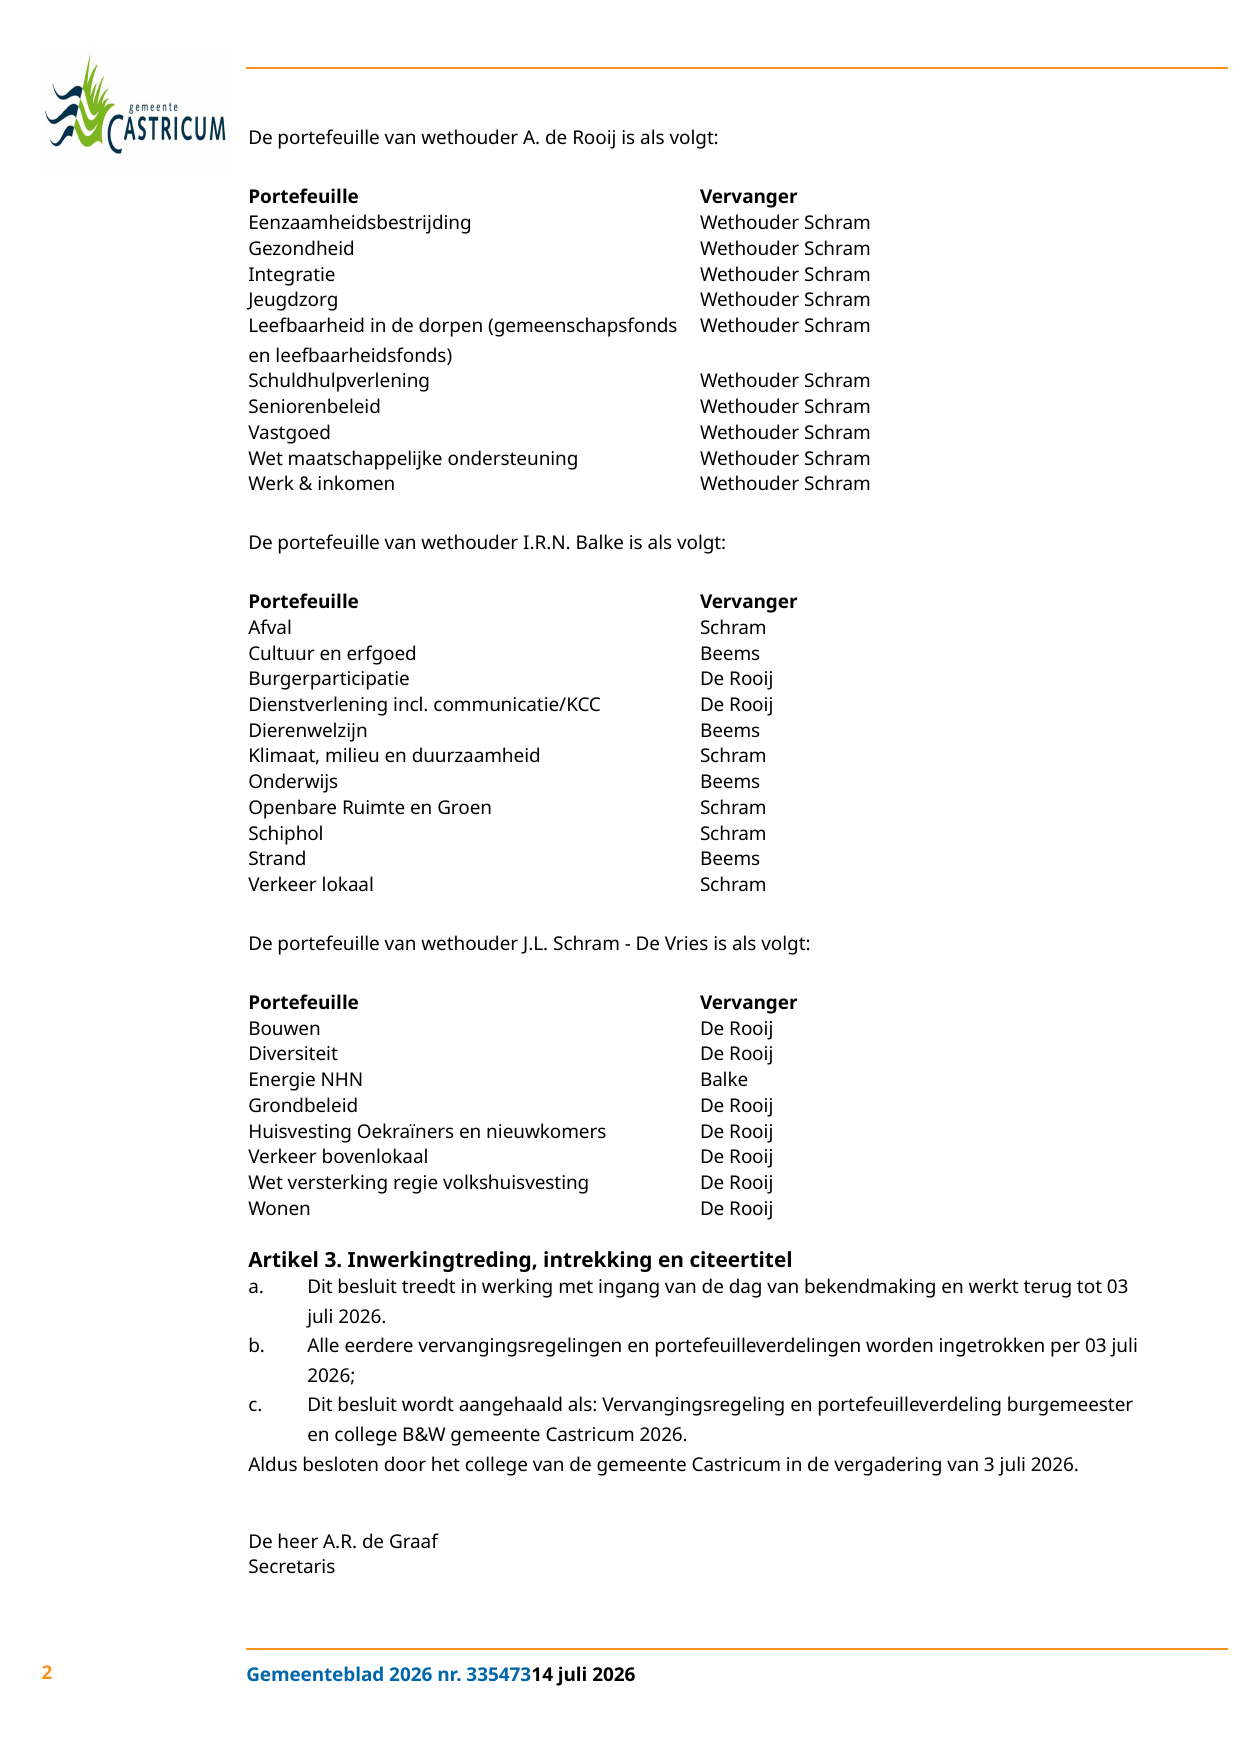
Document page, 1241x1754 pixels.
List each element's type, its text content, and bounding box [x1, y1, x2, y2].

table_cell Diversiteit [248, 1041, 700, 1066]
table_cell Beems [700, 769, 1152, 794]
table_cell Wethouder Schram [700, 393, 1152, 419]
table_cell Schuldhulpverlening [248, 368, 700, 393]
table_cell De Rooij [700, 691, 1152, 717]
table_cell Wethouder Schram [700, 312, 1152, 368]
table_cell Werk & inkomen [248, 471, 700, 496]
table_cell Openbare Ruimte en Groen [248, 794, 700, 820]
table_cell Wethouder Schram [700, 261, 1152, 287]
table_cell Huisvesting Oekraïners en nieuwkomers [248, 1118, 700, 1143]
table_cell Beems [700, 846, 1152, 871]
table_cell Dienstverlening incl. communicatie/KCC [248, 691, 700, 717]
table_cell Wethouder Schram [700, 471, 1152, 496]
table_cell Klimaat, milieu en duurzaamheid [248, 743, 700, 768]
table_cell Cultuur en erfgoed [248, 640, 700, 666]
table_cell Schram [700, 743, 1152, 768]
table_cell Wethouder Schram [700, 368, 1152, 393]
table_cell Seniorenbeleid [248, 393, 700, 419]
table_cell Schram [700, 614, 1152, 640]
table_header Portefeuille [248, 184, 700, 209]
list Dit besluit treedt in werking met ingang van de dag van bekendmaking en werkt terug tot 03 juli 2026. [248, 1273, 1152, 1328]
table_cell Gezondheid [248, 235, 700, 261]
table_cell Leefbaarheid in de dorpen (gemeenschapsfonds en leefbaarheidsfonds) [248, 312, 700, 368]
table_cell De Rooij [700, 1118, 1152, 1143]
table_cell Bouwen [248, 1015, 700, 1041]
table_cell Wethouder Schram [700, 445, 1152, 471]
table_cell Eenzaamheidsbestrijding [248, 209, 700, 235]
table_header Portefeuille [248, 989, 700, 1015]
text De portefeuille van wethouder J.L. Schram - De Vries is als volgt: [248, 930, 1152, 956]
table_cell Balke [700, 1066, 1152, 1092]
table_cell Onderwijs [248, 769, 700, 794]
text De portefeuille van wethouder A. de Rooij is als volgt: [248, 124, 1152, 150]
table_cell Integratie [248, 261, 700, 287]
table_cell Strand [248, 846, 700, 871]
table_cell Dierenwelzijn [248, 717, 700, 743]
table_cell Grondbeleid [248, 1092, 700, 1118]
table_cell Wethouder Schram [700, 287, 1152, 312]
table_cell Beems [700, 717, 1152, 743]
table_header Vervanger [700, 588, 1152, 614]
table_cell Vastgoed [248, 419, 700, 445]
table_header Portefeuille [248, 588, 700, 614]
table_cell Verkeer lokaal [248, 871, 700, 897]
table_cell De Rooij [700, 666, 1152, 691]
table_header Vervanger [700, 184, 1152, 209]
text Secretaris [248, 1554, 1152, 1579]
list Dit besluit wordt aangehaald als: Vervangingsregeling en portefeuilleverdeling burgemeester en college B&W gemeente Castricum 2026. [248, 1392, 1152, 1447]
text De heer A.R. de Graaf [248, 1528, 1152, 1554]
table_cell De Rooij [700, 1169, 1152, 1195]
table_cell De Rooij [700, 1195, 1152, 1221]
table_cell Burgerparticipatie [248, 666, 700, 691]
table_cell Wethouder Schram [700, 419, 1152, 445]
table_cell Jeugdzorg [248, 287, 700, 312]
picture [41, 47, 231, 172]
table_cell Wet versterking regie volkshuisvesting [248, 1169, 700, 1195]
list Alle eerdere vervangingsregelingen en portefeuilleverdelingen worden ingetrokken per 03 juli 2026; [248, 1332, 1152, 1388]
table_cell Beems [700, 640, 1152, 666]
table_header Vervanger [700, 989, 1152, 1015]
table_cell Wethouder Schram [700, 235, 1152, 261]
table_cell De Rooij [700, 1092, 1152, 1118]
table_cell De Rooij [700, 1041, 1152, 1066]
text De portefeuille van wethouder I.R.N. Balke is als volgt: [248, 529, 1152, 555]
table_cell Schram [700, 871, 1152, 897]
table_cell Wet maatschappelijke ondersteuning [248, 445, 700, 471]
table_cell Schiphol [248, 820, 700, 846]
table_cell Verkeer bovenlokaal [248, 1144, 700, 1169]
table_cell De Rooij [700, 1144, 1152, 1169]
table_cell Wonen [248, 1195, 700, 1221]
table_cell Energie NHN [248, 1066, 700, 1092]
table_cell Schram [700, 794, 1152, 820]
text Artikel 3. Inwerkingtreding, intrekking en citeertitel [248, 1245, 1152, 1273]
table_cell Afval [248, 614, 700, 640]
table_cell Schram [700, 820, 1152, 846]
text Aldus besloten door het college van de gemeente Castricum in de vergadering van 3 juli 2026. [248, 1451, 1152, 1476]
table_cell Wethouder Schram [700, 209, 1152, 235]
table_cell De Rooij [700, 1015, 1152, 1041]
